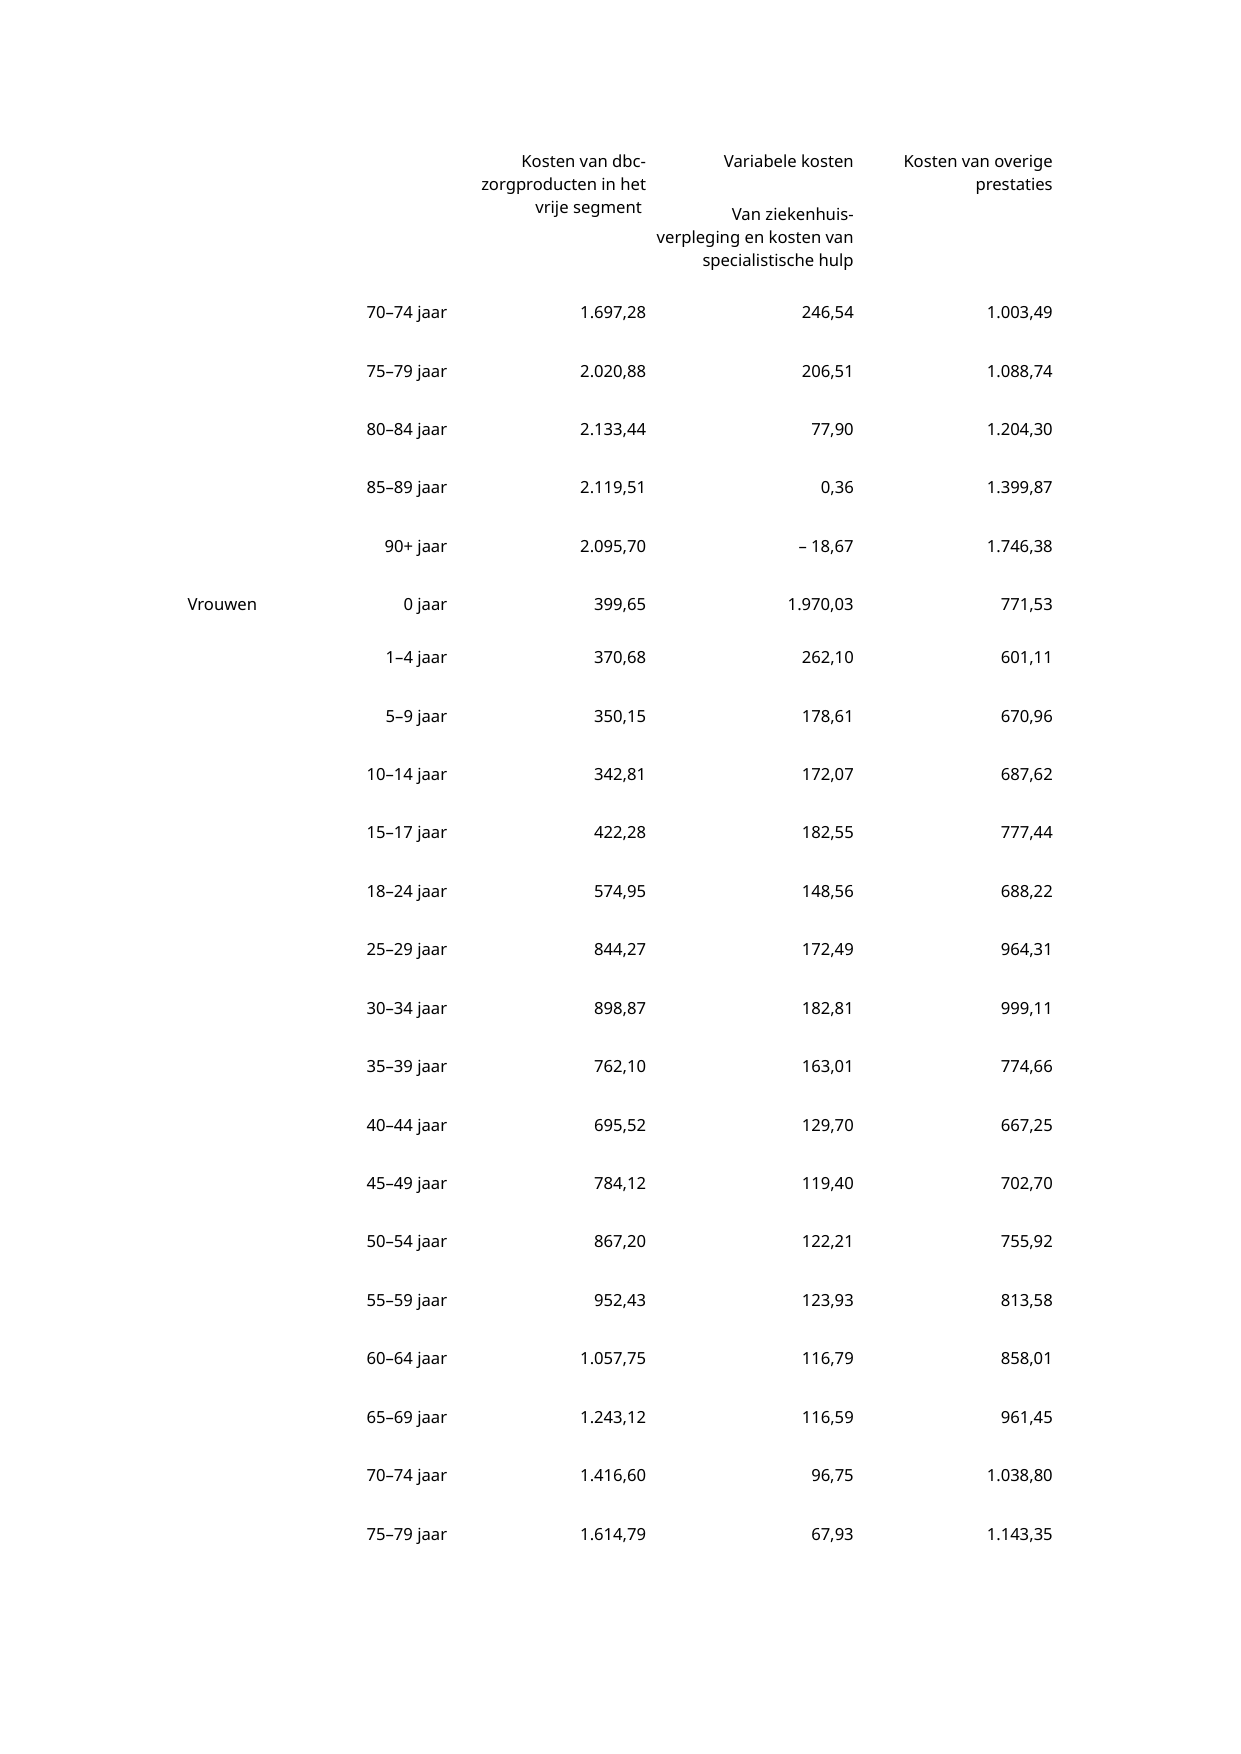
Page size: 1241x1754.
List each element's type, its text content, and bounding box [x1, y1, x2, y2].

table_cell 777,44 [854, 821, 1053, 879]
table_cell 172,07 [646, 763, 853, 821]
table_cell 1.399,87 [854, 476, 1053, 534]
table_cell 172,49 [646, 938, 853, 996]
table_cell [188, 1289, 308, 1347]
table_cell [188, 996, 308, 1055]
table_cell 67,93 [646, 1522, 853, 1581]
table_cell 75–79 jaar [309, 1522, 447, 1581]
table_cell 1.697,28 [447, 301, 646, 359]
table_cell 246,54 [646, 301, 853, 359]
table_cell 601,11 [854, 646, 1053, 704]
table_cell 2.020,88 [447, 359, 646, 418]
table_cell 15–17 jaar [309, 821, 447, 879]
table_cell 370,68 [447, 646, 646, 704]
table_cell 844,27 [447, 938, 646, 996]
table_cell [188, 359, 308, 418]
table_cell 182,55 [646, 821, 853, 879]
table_cell 898,87 [447, 996, 646, 1055]
table_cell 702,70 [854, 1172, 1053, 1230]
table_cell 122,21 [646, 1230, 853, 1288]
table_cell 1.057,75 [447, 1347, 646, 1405]
table_cell 342,81 [447, 763, 646, 821]
table_cell 262,10 [646, 646, 853, 704]
table_cell 422,28 [447, 821, 646, 879]
table_cell 55–59 jaar [309, 1289, 447, 1347]
table_cell 45–49 jaar [309, 1172, 447, 1230]
table_cell 1.143,35 [854, 1522, 1053, 1581]
table_cell 206,51 [646, 359, 853, 418]
table_header Kosten van overige prestaties [854, 150, 1053, 301]
table_cell 18–24 jaar [309, 880, 447, 938]
table_cell 687,62 [854, 763, 1053, 821]
table_cell 952,43 [447, 1289, 646, 1347]
table_cell 688,22 [854, 880, 1053, 938]
table_cell 1.038,80 [854, 1464, 1053, 1522]
table_cell 116,79 [646, 1347, 853, 1405]
table_cell 2.095,70 [447, 535, 646, 593]
table_cell 1–4 jaar [309, 646, 447, 704]
table_cell [188, 418, 308, 476]
table_cell 75–79 jaar [309, 359, 447, 418]
table_cell [188, 821, 308, 879]
table_cell 80–84 jaar [309, 418, 447, 476]
table_cell 574,95 [447, 880, 646, 938]
table_cell 163,01 [646, 1055, 853, 1113]
table_cell 35–39 jaar [309, 1055, 447, 1113]
table_cell [188, 938, 308, 996]
table_cell – 18,67 [646, 535, 853, 593]
table_cell 77,90 [646, 418, 853, 476]
table_cell 5–9 jaar [309, 704, 447, 763]
table_cell 1.614,79 [447, 1522, 646, 1581]
table_cell 70–74 jaar [309, 301, 447, 359]
table_cell 961,45 [854, 1405, 1053, 1464]
table_cell 867,20 [447, 1230, 646, 1288]
table_cell 1.088,74 [854, 359, 1053, 418]
table_cell 755,92 [854, 1230, 1053, 1288]
table_cell 999,11 [854, 996, 1053, 1055]
table_cell 1.416,60 [447, 1464, 646, 1522]
table_cell 350,15 [447, 704, 646, 763]
table_cell [188, 763, 308, 821]
table_cell 774,66 [854, 1055, 1053, 1113]
table_cell 670,96 [854, 704, 1053, 763]
table_cell 123,93 [646, 1289, 853, 1347]
table_cell 858,01 [854, 1347, 1053, 1405]
table_cell [188, 1464, 308, 1522]
table_cell 60–64 jaar [309, 1347, 447, 1405]
table_cell 119,40 [646, 1172, 853, 1230]
table_cell 25–29 jaar [309, 938, 447, 996]
table_cell 85–89 jaar [309, 476, 447, 534]
table_cell 771,53 [854, 593, 1053, 646]
table_cell [188, 1230, 308, 1288]
table_cell 1.243,12 [447, 1405, 646, 1464]
table_cell 2.133,44 [447, 418, 646, 476]
table_cell 1.970,03 [646, 593, 853, 646]
table_cell [188, 880, 308, 938]
table_cell 96,75 [646, 1464, 853, 1522]
table_cell [188, 301, 308, 359]
table_cell [188, 1522, 308, 1581]
table_cell 70–74 jaar [309, 1464, 447, 1522]
table_cell 0,36 [646, 476, 853, 534]
table_cell 813,58 [854, 1289, 1053, 1347]
table_cell [188, 646, 308, 704]
table_header Kosten van dbc-zorgproducten in het vrije segment [447, 150, 646, 301]
table_cell 964,31 [854, 938, 1053, 996]
table_cell 40–44 jaar [309, 1113, 447, 1172]
table_cell 667,25 [854, 1113, 1053, 1172]
table_cell [188, 476, 308, 534]
table_cell 50–54 jaar [309, 1230, 447, 1288]
table_cell [188, 1172, 308, 1230]
table_cell 399,65 [447, 593, 646, 646]
table_cell [188, 704, 308, 763]
table_cell 695,52 [447, 1113, 646, 1172]
table_cell 30–34 jaar [309, 996, 447, 1055]
table_cell 65–69 jaar [309, 1405, 447, 1464]
table_cell 2.119,51 [447, 476, 646, 534]
table_cell 1.003,49 [854, 301, 1053, 359]
table_cell 178,61 [646, 704, 853, 763]
table_header [188, 150, 447, 301]
table_cell [188, 535, 308, 593]
table_cell 10–14 jaar [309, 763, 447, 821]
table_header Variabele kosten Van ziekenhuis- verpleging en kosten van specialistische hulp [646, 150, 853, 301]
table_cell 182,81 [646, 996, 853, 1055]
table_cell 762,10 [447, 1055, 646, 1113]
table_cell 1.746,38 [854, 535, 1053, 593]
table_cell 784,12 [447, 1172, 646, 1230]
table_cell 116,59 [646, 1405, 853, 1464]
table_cell 148,56 [646, 880, 853, 938]
table_cell [188, 1055, 308, 1113]
table_cell 1.204,30 [854, 418, 1053, 476]
table_cell [188, 1347, 308, 1405]
table_cell [188, 1113, 308, 1172]
table_cell 0 jaar [309, 593, 447, 646]
table_cell 129,70 [646, 1113, 853, 1172]
table_cell 90+ jaar [309, 535, 447, 593]
table_cell [188, 1405, 308, 1464]
table_cell Vrouwen [188, 593, 308, 646]
